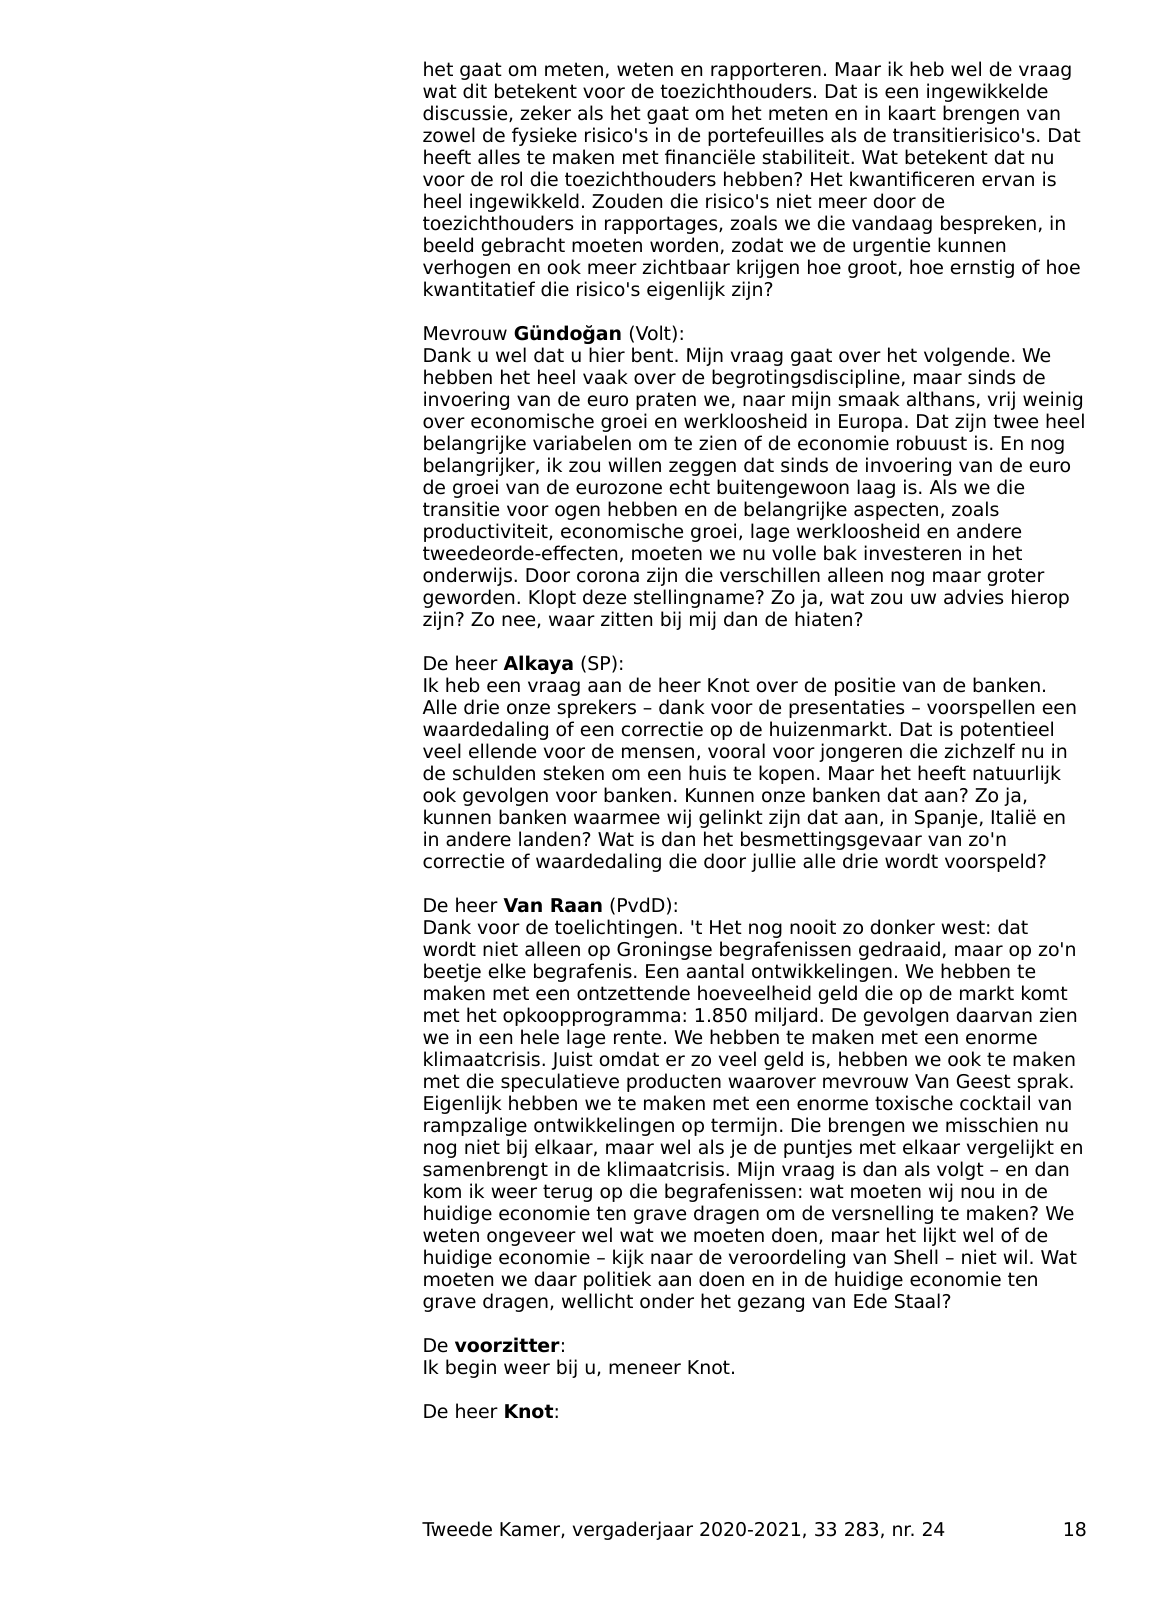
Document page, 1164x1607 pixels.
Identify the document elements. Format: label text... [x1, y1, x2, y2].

text De heer Alkaya (SP): [422, 653, 1087, 675]
text Mevrouw Gündoğan (Volt): [422, 323, 1087, 345]
text Ik heb een vraag aan de heer Knot over de positie van de banken. Alle drie onze sprekers – dank voor de presentaties – voorspellen een waardedaling of een correctie op de huizenmarkt. Dat is potentieel veel ellende voor de mensen, vooral voor jongeren die zichzelf nu in de schulden steken om een huis te kopen. Maar het heeft natuurlijk ook gevolgen voor banken. Kunnen onze banken dat aan? Zo ja, kunnen banken waarmee wij gelinkt zijn dat aan, in Spanje, Italië en in andere landen? Wat is dan het besmettingsgevaar van zo'n correctie of waardedaling die door jullie alle drie wordt voorspeld? [422, 675, 1087, 873]
text Ik begin weer bij u, meneer Knot. [422, 1357, 1087, 1379]
text het gaat om meten, weten en rapporteren. Maar ik heb wel de vraag wat dit betekent voor de toezichthouders. Dat is een ingewikkelde discussie, zeker als het gaat om het meten en in kaart brengen van zowel de fysieke risico's in de portefeuilles als de transitierisico's. Dat heeft alles te maken met financiële stabiliteit. Wat betekent dat nu voor de rol die toezichthouders hebben? Het kwantificeren ervan is heel ingewikkeld. Zouden die risico's niet meer door de toezichthouders in rapportages, zoals we die vandaag bespreken, in beeld gebracht moeten worden, zodat we de urgentie kunnen verhogen en ook meer zichtbaar krijgen hoe groot, hoe ernstig of hoe kwantitatief die risico's eigenlijk zijn? [422, 59, 1087, 301]
text De voorzitter: [422, 1335, 1087, 1357]
text De heer Knot: [422, 1401, 1087, 1423]
text Dank u wel dat u hier bent. Mijn vraag gaat over het volgende. We hebben het heel vaak over de begrotingsdiscipline, maar sinds de invoering van de euro praten we, naar mijn smaak althans, vrij weinig over economische groei en werkloosheid in Europa. Dat zijn twee heel belangrijke variabelen om te zien of de economie robuust is. En nog belangrijker, ik zou willen zeggen dat sinds de invoering van de euro de groei van de eurozone echt buitengewoon laag is. Als we die transitie voor ogen hebben en de belangrijke aspecten, zoals productiviteit, economische groei, lage werkloosheid en andere tweedeorde-effecten, moeten we nu volle bak investeren in het onderwijs. Door corona zijn die verschillen alleen nog maar groter geworden. Klopt deze stellingname? Zo ja, wat zou uw advies hierop zijn? Zo nee, waar zitten bij mij dan de hiaten? [422, 345, 1087, 631]
text De heer Van Raan (PvdD): [422, 895, 1087, 917]
text Dank voor de toelichtingen. 't Het nog nooit zo donker west: dat wordt niet alleen op Groningse begrafenissen gedraaid, maar op zo'n beetje elke begrafenis. Een aantal ontwikkelingen. We hebben te maken met een ontzettende hoeveelheid geld die op de markt komt met het opkoopprogramma: 1.850 miljard. De gevolgen daarvan zien we in een hele lage rente. We hebben te maken met een enorme klimaatcrisis. Juist omdat er zo veel geld is, hebben we ook te maken met die speculatieve producten waarover mevrouw Van Geest sprak. Eigenlijk hebben we te maken met een enorme toxische cocktail van rampzalige ontwikkelingen op termijn. Die brengen we misschien nu nog niet bij elkaar, maar wel als je de puntjes met elkaar vergelijkt en samenbrengt in de klimaatcrisis. Mijn vraag is dan als volgt – en dan kom ik weer terug op die begrafenissen: wat moeten wij nou in de huidige economie ten grave dragen om de versnelling te maken? We weten ongeveer wel wat we moeten doen, maar het lijkt wel of de huidige economie – kijk naar de veroordeling van Shell – niet wil. Wat moeten we daar politiek aan doen en in de huidige economie ten grave dragen, wellicht onder het gezang van Ede Staal? [422, 917, 1087, 1312]
